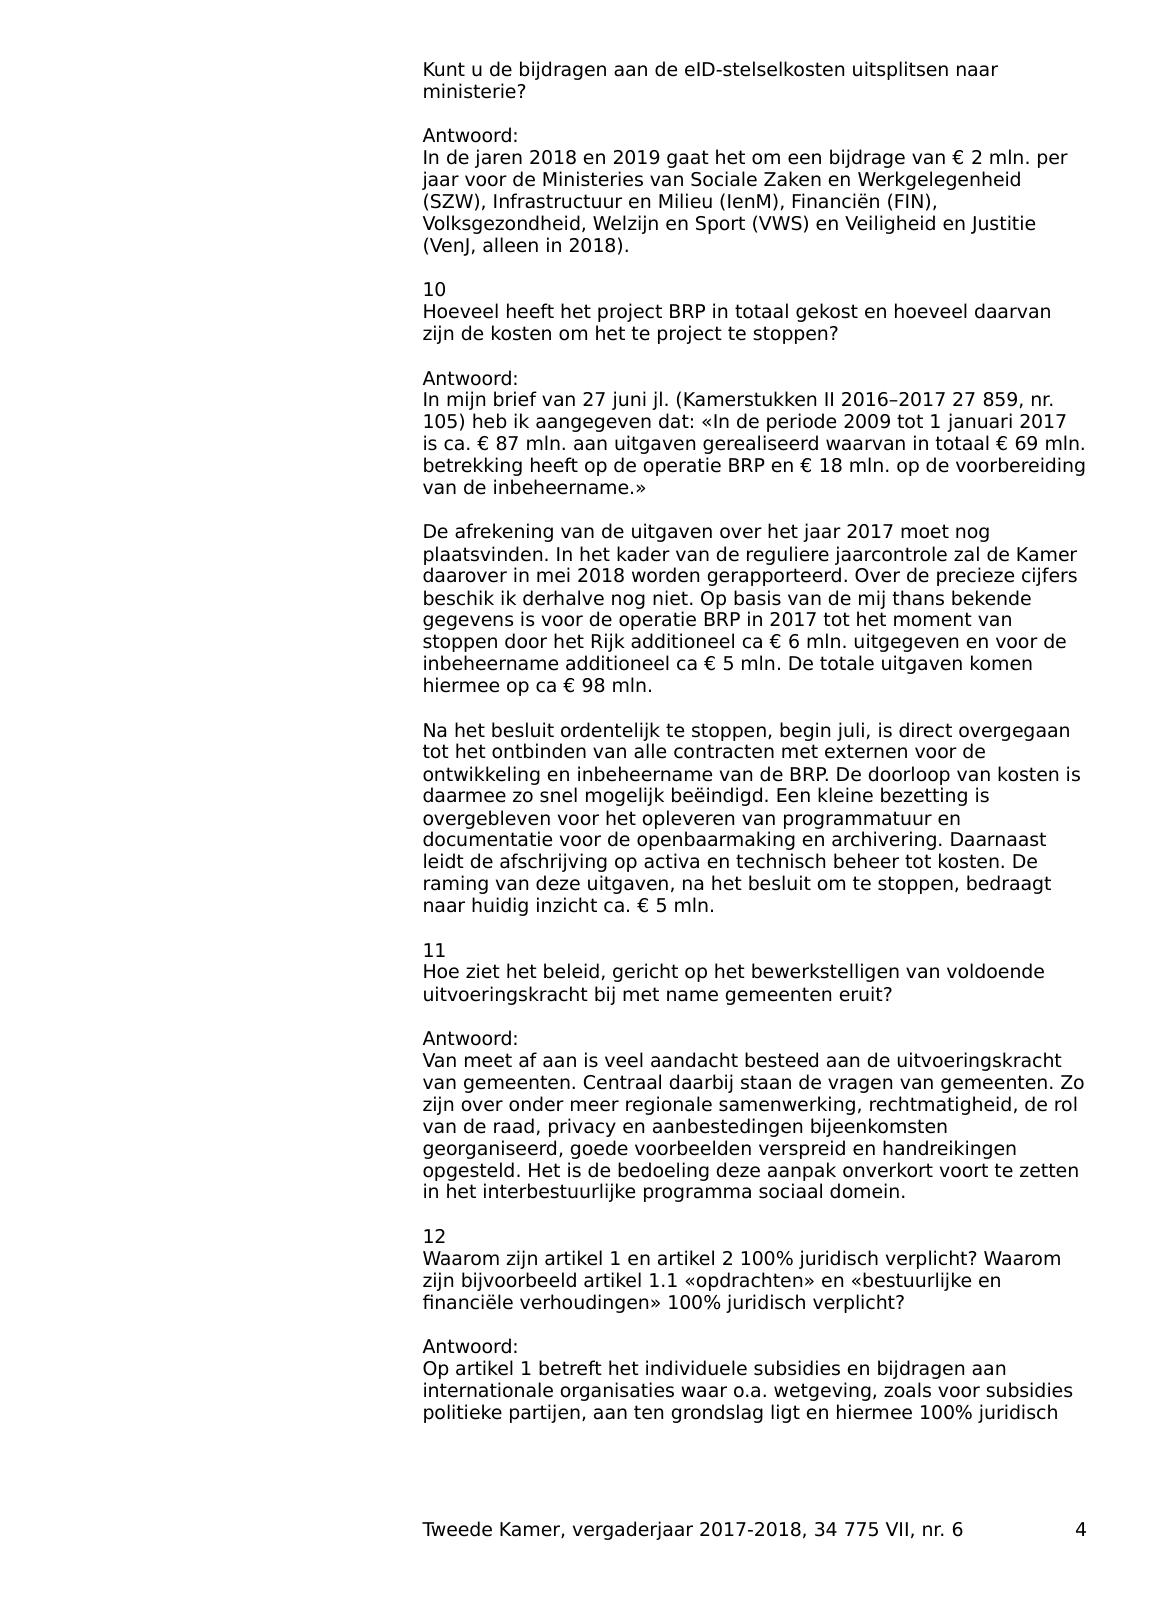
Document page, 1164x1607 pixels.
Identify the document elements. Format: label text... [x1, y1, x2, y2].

text Antwoord: [422, 125, 1087, 147]
text Kunt u de bijdragen aan de eID-stelselkosten uitsplitsen naar ministerie? [422, 59, 1087, 103]
text Waarom zijn artikel 1 en artikel 2 100% juridisch verplicht? Waarom zijn bijvoorbeeld artikel 1.1 «opdrachten» en «bestuurlijke en financiële verhoudingen» 100% juridisch verplicht? [422, 1248, 1087, 1313]
text Antwoord: [422, 1336, 1087, 1358]
text Hoe ziet het beleid, gericht op het bewerkstelligen van voldoende uitvoeringskracht bij met name gemeenten eruit? [422, 961, 1087, 1005]
text Hoeveel heeft het project BRP in totaal gekost en hoeveel daarvan zijn de kosten om het te project te stoppen? [422, 301, 1087, 345]
text 11 [422, 939, 1087, 961]
text In mijn brief van 27 juni jl. (Kamerstukken II 2016–2017 27 859, nr. 105) heb ik aangegeven dat: «In de periode 2009 tot 1 januari 2017 is ca. € 87 mln. aan uitgaven gerealiseerd waarvan in totaal € 69 mln. betrekking heeft op de operatie BRP en € 18 mln. op de voorbereiding van de inbeheername.» [422, 389, 1087, 499]
text Antwoord: [422, 367, 1087, 389]
text 10 [422, 279, 1087, 301]
text Van meet af aan is veel aandacht besteed aan de uitvoeringskracht van gemeenten. Centraal daarbij staan de vragen van gemeenten. Zo zijn over onder meer regionale samenwerking, rechtmatigheid, de rol van de raad, privacy en aanbestedingen bijeenkomsten georganiseerd, goede voorbeelden verspreid en handreikingen opgesteld. Het is de bedoeling deze aanpak onverkort voort te zetten in het interbestuurlijke programma sociaal domein. [422, 1049, 1087, 1203]
text 12 [422, 1226, 1087, 1248]
text In de jaren 2018 en 2019 gaat het om een bijdrage van € 2 mln. per jaar voor de Ministeries van Sociale Zaken en Werkgelegenheid (SZW), Infrastructuur en Milieu (IenM), Financiën (FIN), Volksgezondheid, Welzijn en Sport (VWS) en Veiligheid en Justitie (VenJ, alleen in 2018). [422, 147, 1087, 257]
text Antwoord: [422, 1028, 1087, 1049]
text Na het besluit ordentelijk te stoppen, begin juli, is direct overgegaan tot het ontbinden van alle contracten met externen voor de ontwikkeling en inbeheername van de BRP. De doorloop van kosten is daarmee zo snel mogelijk beëindigd. Een kleine bezetting is overgebleven voor het opleveren van programmatuur en documentatie voor de openbaarmaking en archivering. Daarnaast leidt de afschrijving op activa en technisch beheer tot kosten. De raming van deze uitgaven, na het besluit om te stoppen, bedraagt naar huidig inzicht ca. € 5 mln. [422, 719, 1087, 917]
text De afrekening van de uitgaven over het jaar 2017 moet nog plaatsvinden. In het kader van de reguliere jaarcontrole zal de Kamer daarover in mei 2018 worden gerapporteerd. Over de precieze cijfers beschik ik derhalve nog niet. Op basis van de mij thans bekende gegevens is voor de operatie BRP in 2017 tot het moment van stoppen door het Rijk additioneel ca € 6 mln. uitgegeven en voor de inbeheername additioneel ca € 5 mln. De totale uitgaven komen hiermee op ca € 98 mln. [422, 521, 1087, 697]
text Op artikel 1 betreft het individuele subsidies en bijdragen aan internationale organisaties waar o.a. wetgeving, zoals voor subsidies politieke partijen, aan ten grondslag ligt en hiermee 100% juridisch [422, 1358, 1087, 1424]
